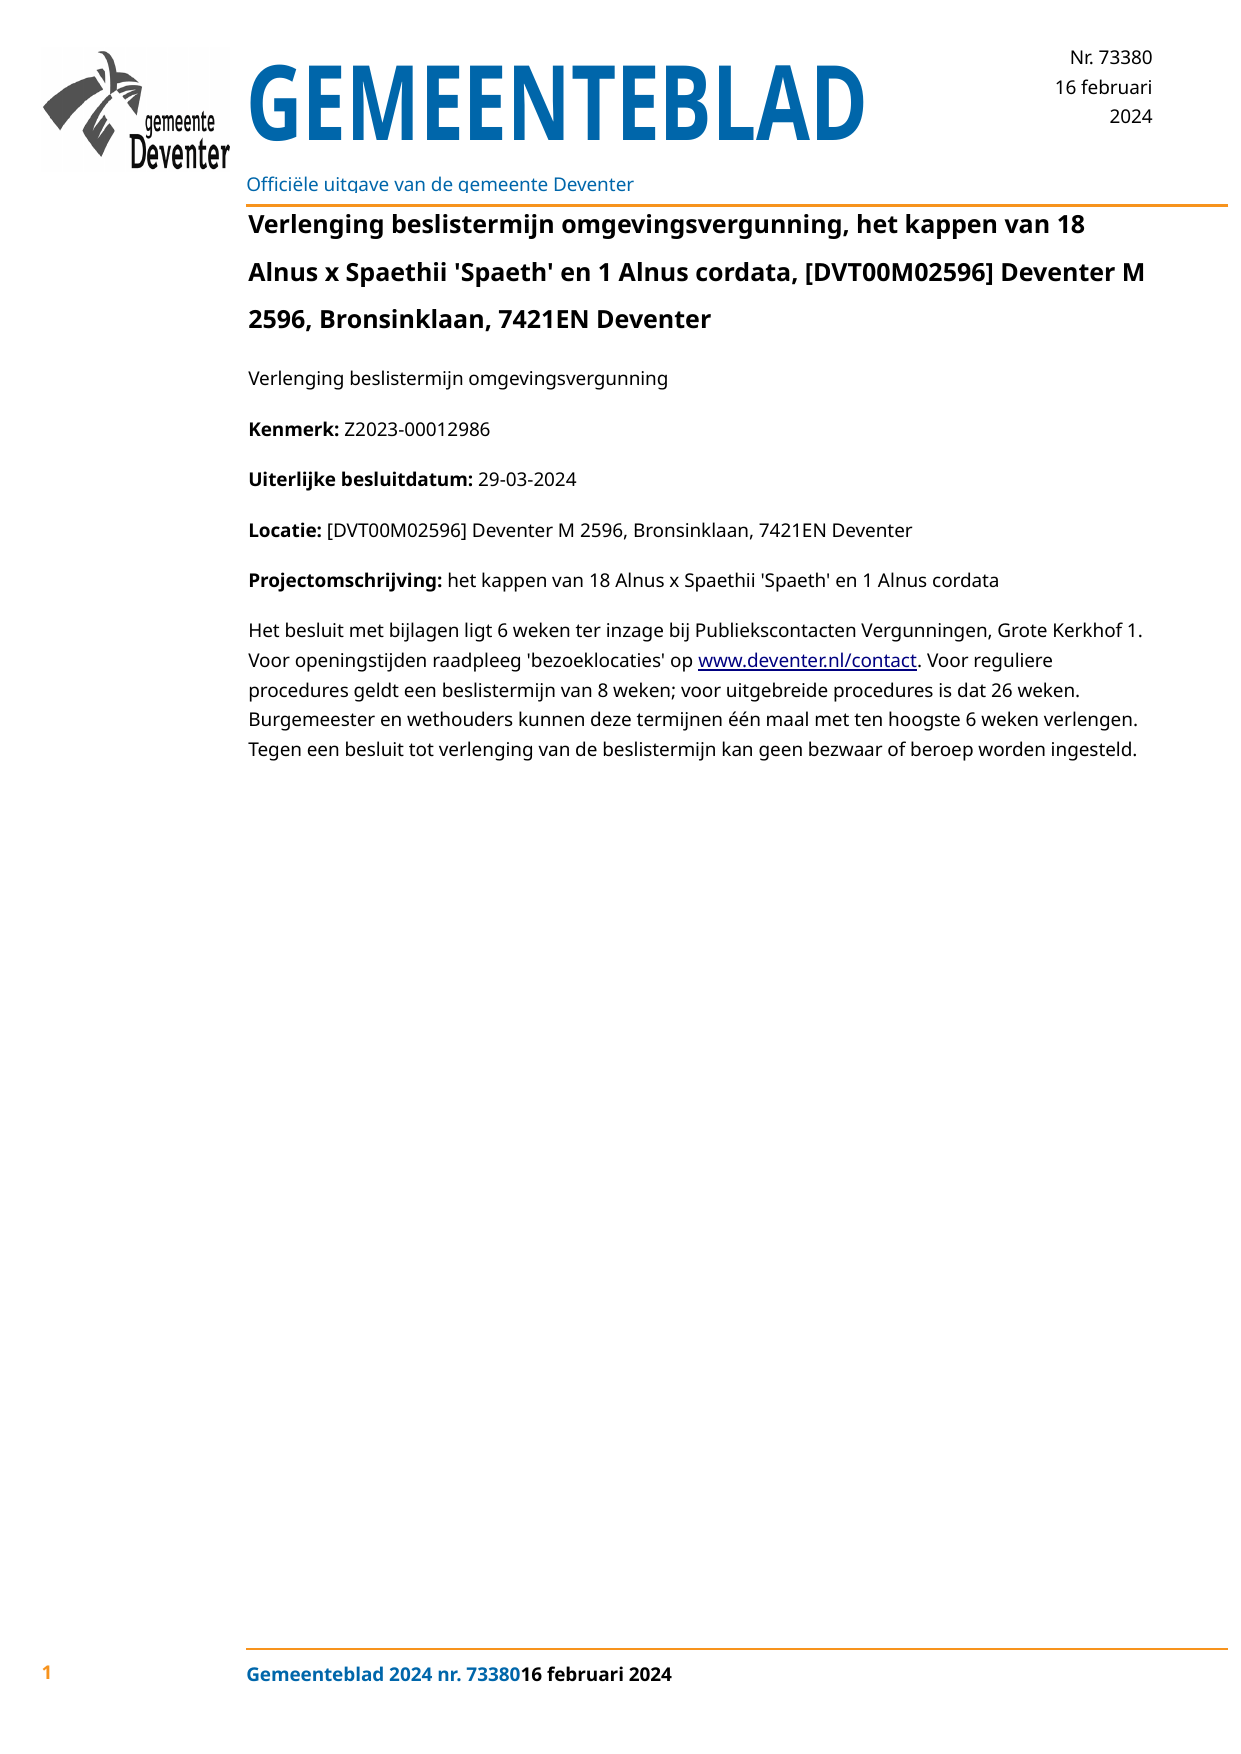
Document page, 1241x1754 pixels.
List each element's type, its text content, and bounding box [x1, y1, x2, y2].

text Kenmerk: Z2023-00012986 [248, 416, 1152, 442]
text Het besluit met bijlagen ligt 6 weken ter inzage bij Publiekscontacten Vergunningen, Grote Kerkhof 1. Voor openingstijden raadpleeg 'bezoeklocaties' op www.deventer.nl/contact. Voor reguliere procedures geldt een beslistermijn van 8 weken; voor uitgebreide procedures is dat 26 weken. Burgemeester en wethouders kunnen deze termijnen één maal met ten hoogste 6 weken verlengen. Tegen een besluit tot verlenging van de beslistermijn kan geen bezwaar of beroep worden ingesteld. [248, 618, 1152, 762]
text Projectomschrijving: het kappen van 18 Alnus x Spaethii 'Spaeth' en 1 Alnus cordata [248, 567, 1152, 593]
text Uiterlijke besluitdatum: 29-03-2024 [248, 466, 1152, 492]
text Verlenging beslistermijn omgevingsvergunning, het kappen van 18 Alnus x Spaethii 'Spaeth' en 1 Alnus cordata, [DVT00M02596] Deventer M 2596, Bronsinklaan, 7421EN Deventer [248, 207, 1152, 336]
picture [41, 47, 231, 172]
text Verlenging beslistermijn omgevingsvergunning [248, 366, 1152, 391]
text Locatie: [DVT00M02596] Deventer M 2596, Bronsinklaan, 7421EN Deventer [248, 517, 1152, 542]
